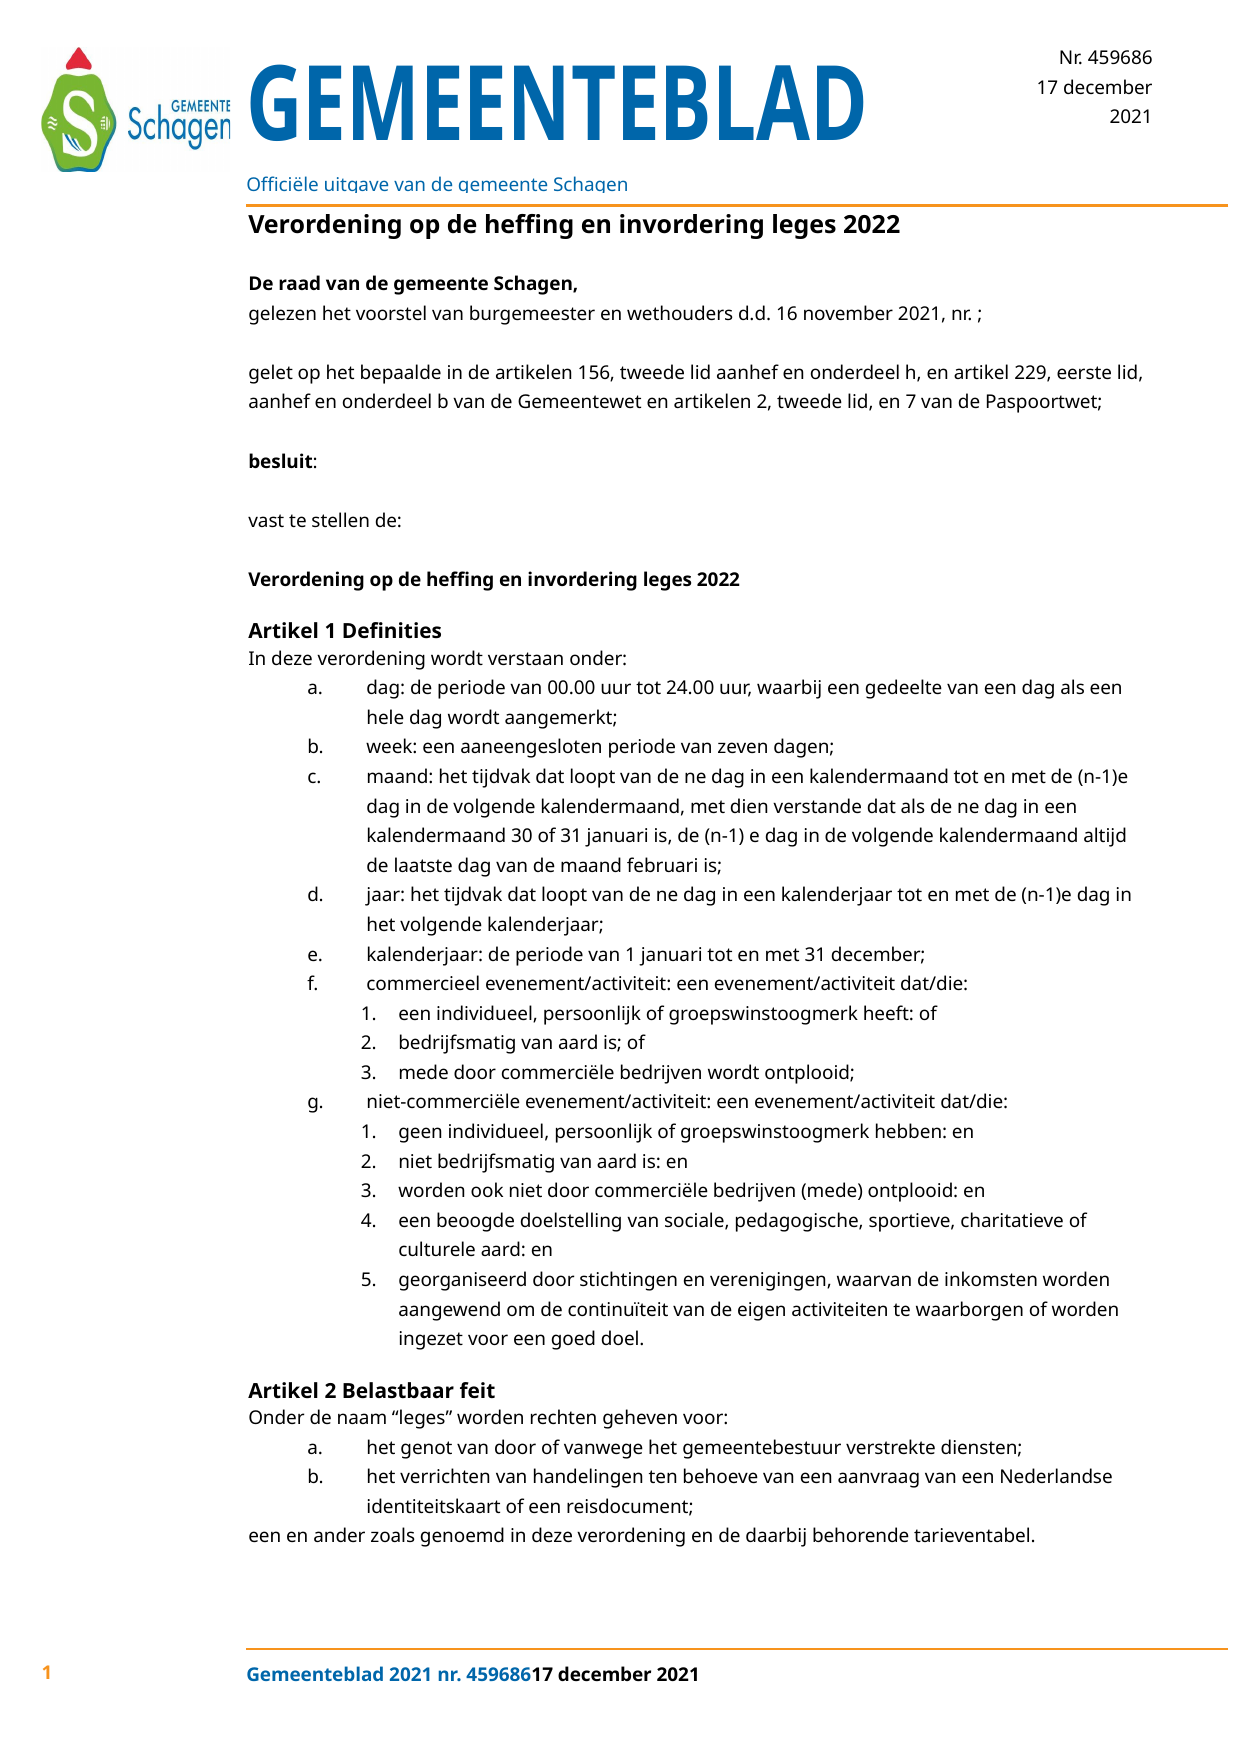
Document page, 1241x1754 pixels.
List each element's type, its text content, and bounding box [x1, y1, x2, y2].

text een en ander zoals genoemd in deze verordening en de daarbij behorende tarieventabel. [248, 1523, 1152, 1548]
text vast te stellen de: [248, 507, 1152, 533]
text Verordening op de heffing en invordering leges 2022 [248, 566, 1152, 592]
list maand: het tijdvak dat loopt van de ne dag in een kalendermaand tot en met de (n-1)e dag in de volgende kalendermaand, met dien verstande dat als de ne dag in een kalendermaand 30 of 31 januari is, de (n-1) e dag in de volgende kalendermaand altijd de laatste dag van de maand februari is; [307, 763, 1152, 878]
list worden ook niet door commerciële bedrijven (mede) ontplooid: en [361, 1177, 1152, 1203]
list jaar: het tijdvak dat loopt van de ne dag in een kalenderjaar tot en met de (n-1)e dag in het volgende kalenderjaar; [307, 882, 1152, 937]
list het genot van door of vanwege het gemeentebestuur verstrekte diensten; [307, 1434, 1152, 1459]
list mede door commerciële bedrijven wordt ontplooid; [361, 1059, 1152, 1085]
text gelezen het voorstel van burgemeester en wethouders d.d. 16 november 2021, nr. ; [248, 300, 1152, 326]
list kalenderjaar: de periode van 1 januari tot en met 31 december; [307, 941, 1152, 967]
list week: een aaneengesloten periode van zeven dagen; [307, 734, 1152, 759]
text Verordening op de heffing en invordering leges 2022 [248, 207, 1152, 241]
list niet-commerciële evenement/activiteit: een evenement/activiteit dat/die: [307, 1089, 1152, 1114]
text In deze verordening wordt verstaan onder: [248, 645, 1152, 671]
text De raad van de gemeente Schagen, [248, 270, 1152, 296]
text Artikel 2 Belastbaar feit [248, 1376, 1152, 1404]
list het verrichten van handelingen ten behoeve van een aanvraag van een Nederlandse identiteitskaart of een reisdocument; [307, 1463, 1152, 1519]
text besluit: [248, 448, 1152, 473]
list bedrijfsmatig van aard is; of [361, 1029, 1152, 1055]
list georganiseerd door stichtingen en verenigingen, waarvan de inkomsten worden aangewend om de continuïteit van de eigen activiteiten te waarborgen of worden ingezet voor een goed doel. [361, 1266, 1152, 1351]
list dag: de periode van 00.00 uur tot 24.00 uur, waarbij een gedeelte van een dag als een hele dag wordt aangemerkt; [307, 674, 1152, 730]
picture [41, 47, 231, 172]
list commercieel evenement/activiteit: een evenement/activiteit dat/die: [307, 970, 1152, 996]
list niet bedrijfsmatig van aard is: en [361, 1148, 1152, 1174]
text gelet op het bepaalde in de artikelen 156, tweede lid aanhef en onderdeel h, en artikel 229, eerste lid, aanhef en onderdeel b van de Gemeentewet en artikelen 2, tweede lid, en 7 van de Paspoortwet; [248, 359, 1152, 414]
text Artikel 1 Definities [248, 617, 1152, 645]
list een individueel, persoonlijk of groepswinstoogmerk heeft: of [361, 1000, 1152, 1026]
list een beoogde doelstelling van sociale, pedagogische, sportieve, charitatieve of culturele aard: en [361, 1207, 1152, 1262]
text Onder de naam “leges” worden rechten geheven voor: [248, 1404, 1152, 1430]
list geen individueel, persoonlijk of groepswinstoogmerk hebben: en [361, 1118, 1152, 1144]
